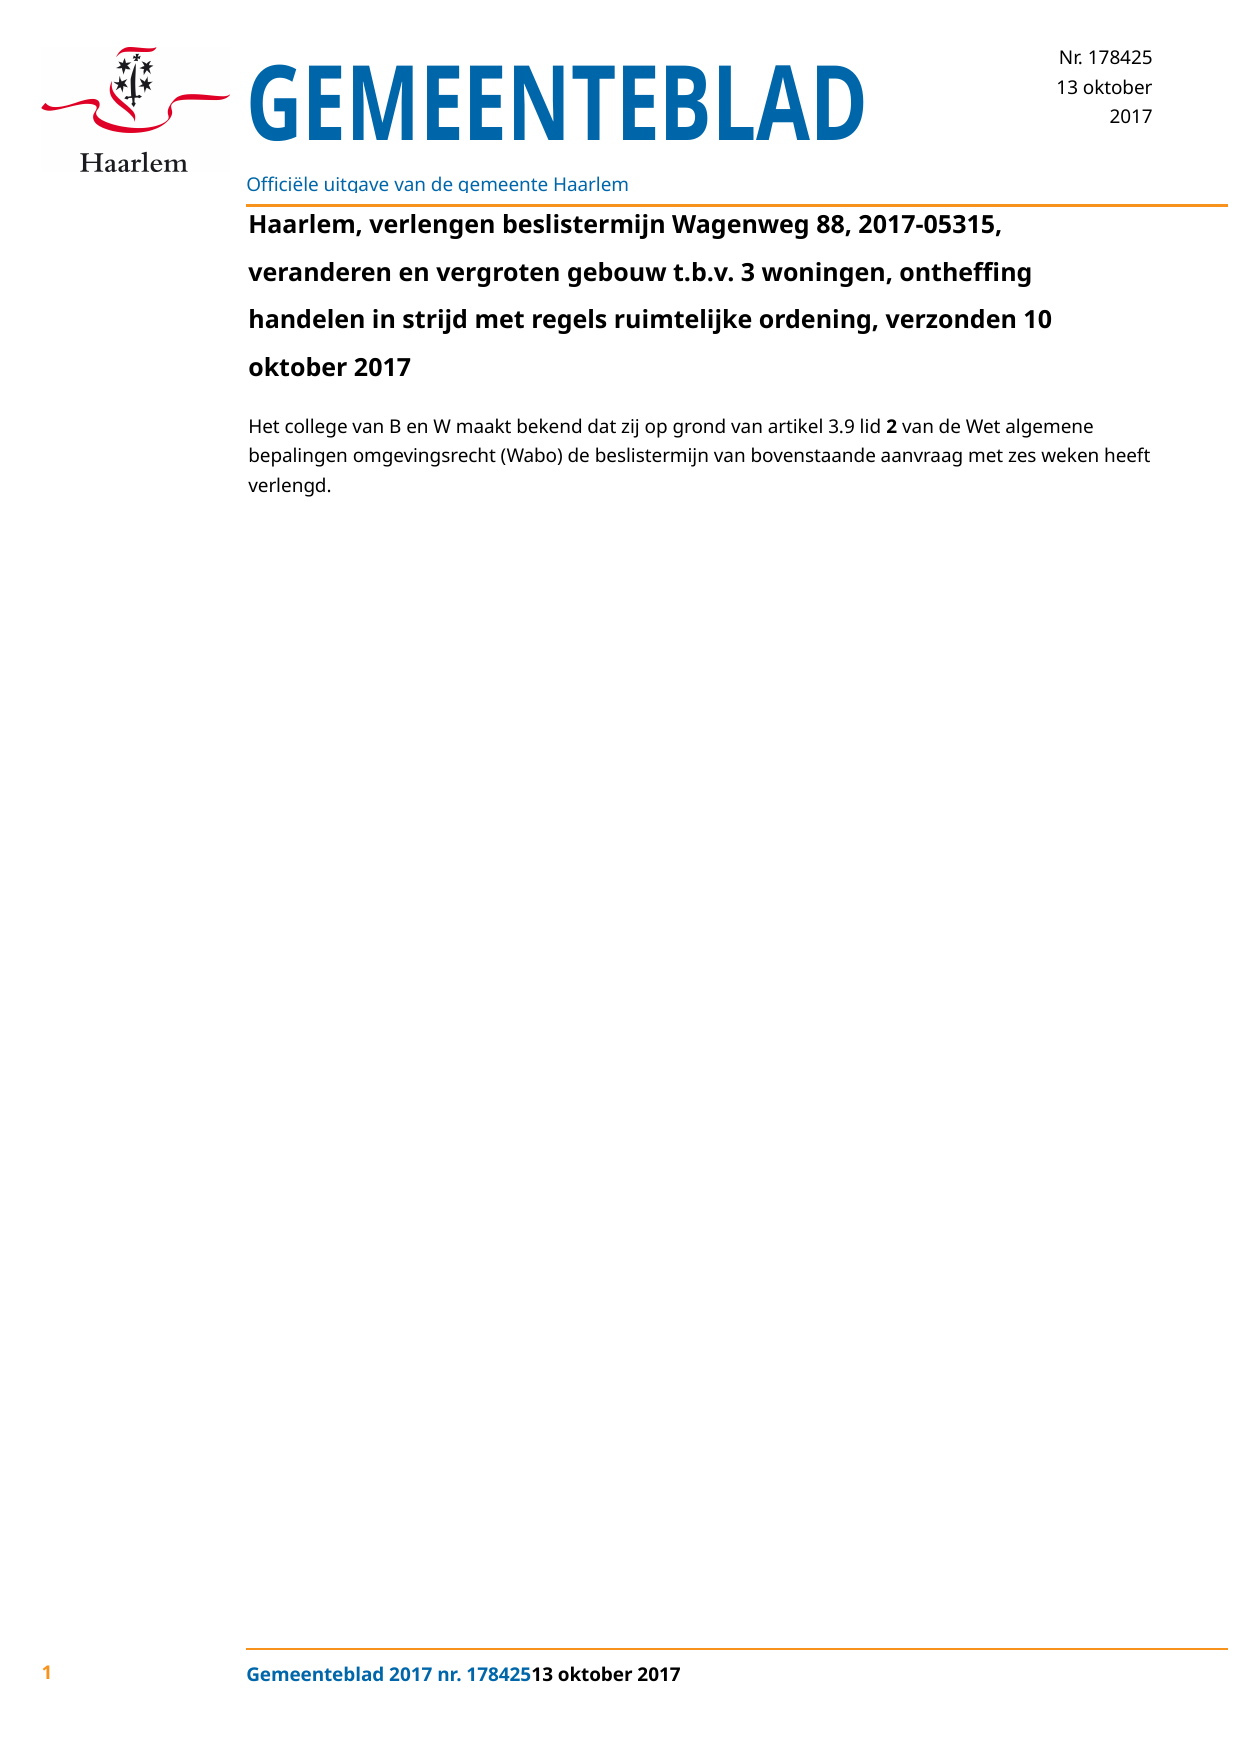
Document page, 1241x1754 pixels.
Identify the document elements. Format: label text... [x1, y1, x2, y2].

text Het college van B en W maakt bekend dat zij op grond van artikel 3.9 lid 2 van de Wet algemene bepalingen omgevingsrecht (Wabo) de beslistermijn van bovenstaande aanvraag met zes weken heeft verlengd. [248, 413, 1152, 498]
text Haarlem, verlengen beslistermijn Wagenweg 88, 2017-05315, veranderen en vergroten gebouw t.b.v. 3 woningen, ontheffing handelen in strijd met regels ruimtelijke ordening, verzonden 10 oktober 2017 [248, 207, 1152, 384]
picture [41, 47, 231, 172]
